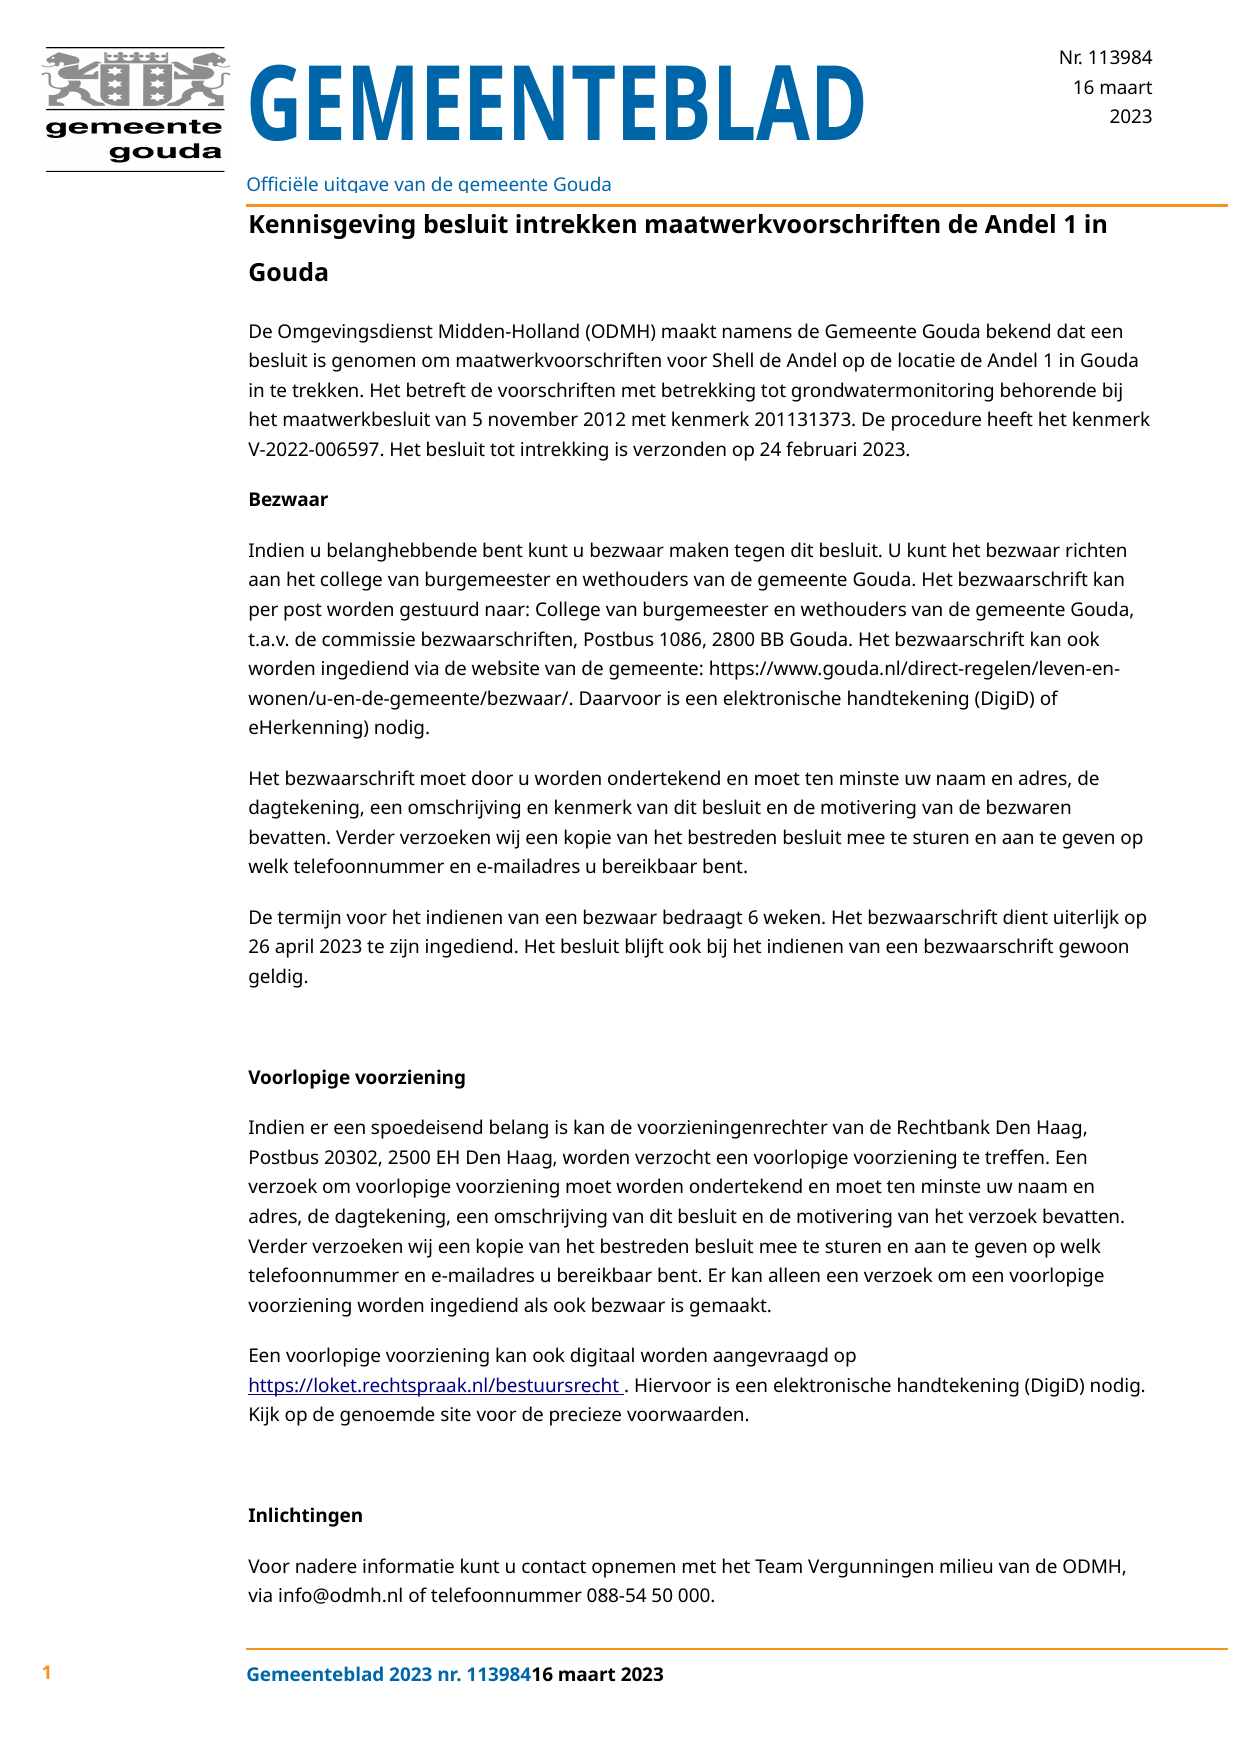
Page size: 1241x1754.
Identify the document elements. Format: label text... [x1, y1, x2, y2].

text Bezwaar [248, 487, 1152, 512]
text Kennisgeving besluit intrekken maatwerkvoorschriften de Andel 1 in Gouda [248, 207, 1152, 288]
text Een voorlopige voorziening kan ook digitaal worden aangevraagd op https://loket.rechtspraak.nl/bestuursrecht . Hiervoor is een elektronische handtekening (DigiD) nodig. Kijk op de genoemde site voor de precieze voorwaarden. [248, 1342, 1152, 1427]
text Indien er een spoedeisend belang is kan de voorzieningenrechter van de Rechtbank Den Haag, Postbus 20302, 2500 EH Den Haag, worden verzocht een voorlopige voorziening te treffen. Een verzoek om voorlopige voorziening moet worden ondertekend en moet ten minste uw naam en adres, de dagtekening, een omschrijving van dit besluit en de motivering van het verzoek bevatten. Verder verzoeken wij een kopie van het bestreden besluit mee te sturen en aan te geven op welk telefoonnummer en e-mailadres u bereikbaar bent. Er kan alleen een verzoek om een voorlopige voorziening worden ingediend als ook bezwaar is gemaakt. [248, 1114, 1152, 1318]
text Het bezwaarschrift moet door u worden ondertekend en moet ten minste uw naam en adres, de dagtekening, een omschrijving en kenmerk van dit besluit en de motivering van de bezwaren bevatten. Verder verzoeken wij een kopie van het bestreden besluit mee te sturen en aan te geven op welk telefoonnummer en e-mailadres u bereikbaar bent. [248, 765, 1152, 879]
text Voor nadere informatie kunt u contact opnemen met het Team Vergunningen milieu van de ODMH, via info@odmh.nl of telefoonnummer 088-54 50 000. [248, 1553, 1152, 1608]
text Inlichtingen [248, 1502, 1152, 1528]
text De Omgevingsdienst Midden-Holland (ODMH) maakt namens de Gemeente Gouda bekend dat een besluit is genomen om maatwerkvoorschriften voor Shell de Andel op de locatie de Andel 1 in Gouda in te trekken. Het betreft de voorschriften met betrekking tot grondwatermonitoring behorende bij het maatwerkbesluit van 5 november 2012 met kenmerk 201131373. De procedure heeft het kenmerk V-2022-006597. Het besluit tot intrekking is verzonden op 24 februari 2023. [248, 318, 1152, 462]
text De termijn voor het indienen van een bezwaar bedraagt 6 weken. Het bezwaarschrift dient uiterlijk op 26 april 2023 te zijn ingediend. Het besluit blijft ook bij het indienen van een bezwaarschrift gewoon geldig. [248, 904, 1152, 989]
text Voorlopige voorziening [248, 1064, 1152, 1090]
text Indien u belanghebbende bent kunt u bezwaar maken tegen dit besluit. U kunt het bezwaar richten aan het college van burgemeester en wethouders van de gemeente Gouda. Het bezwaarschrift kan per post worden gestuurd naar: College van burgemeester en wethouders van de gemeente Gouda, t.a.v. de commissie bezwaarschriften, Postbus 1086, 2800 BB Gouda. Het bezwaarschrift kan ook worden ingediend via de website van de gemeente: https://www.gouda.nl/direct-regelen/leven-en-wonen/u-en-de-gemeente/bezwaar/. Daarvoor is een elektronische handtekening (DigiD) of eHerkenning) nodig. [248, 537, 1152, 740]
picture [41, 47, 231, 172]
